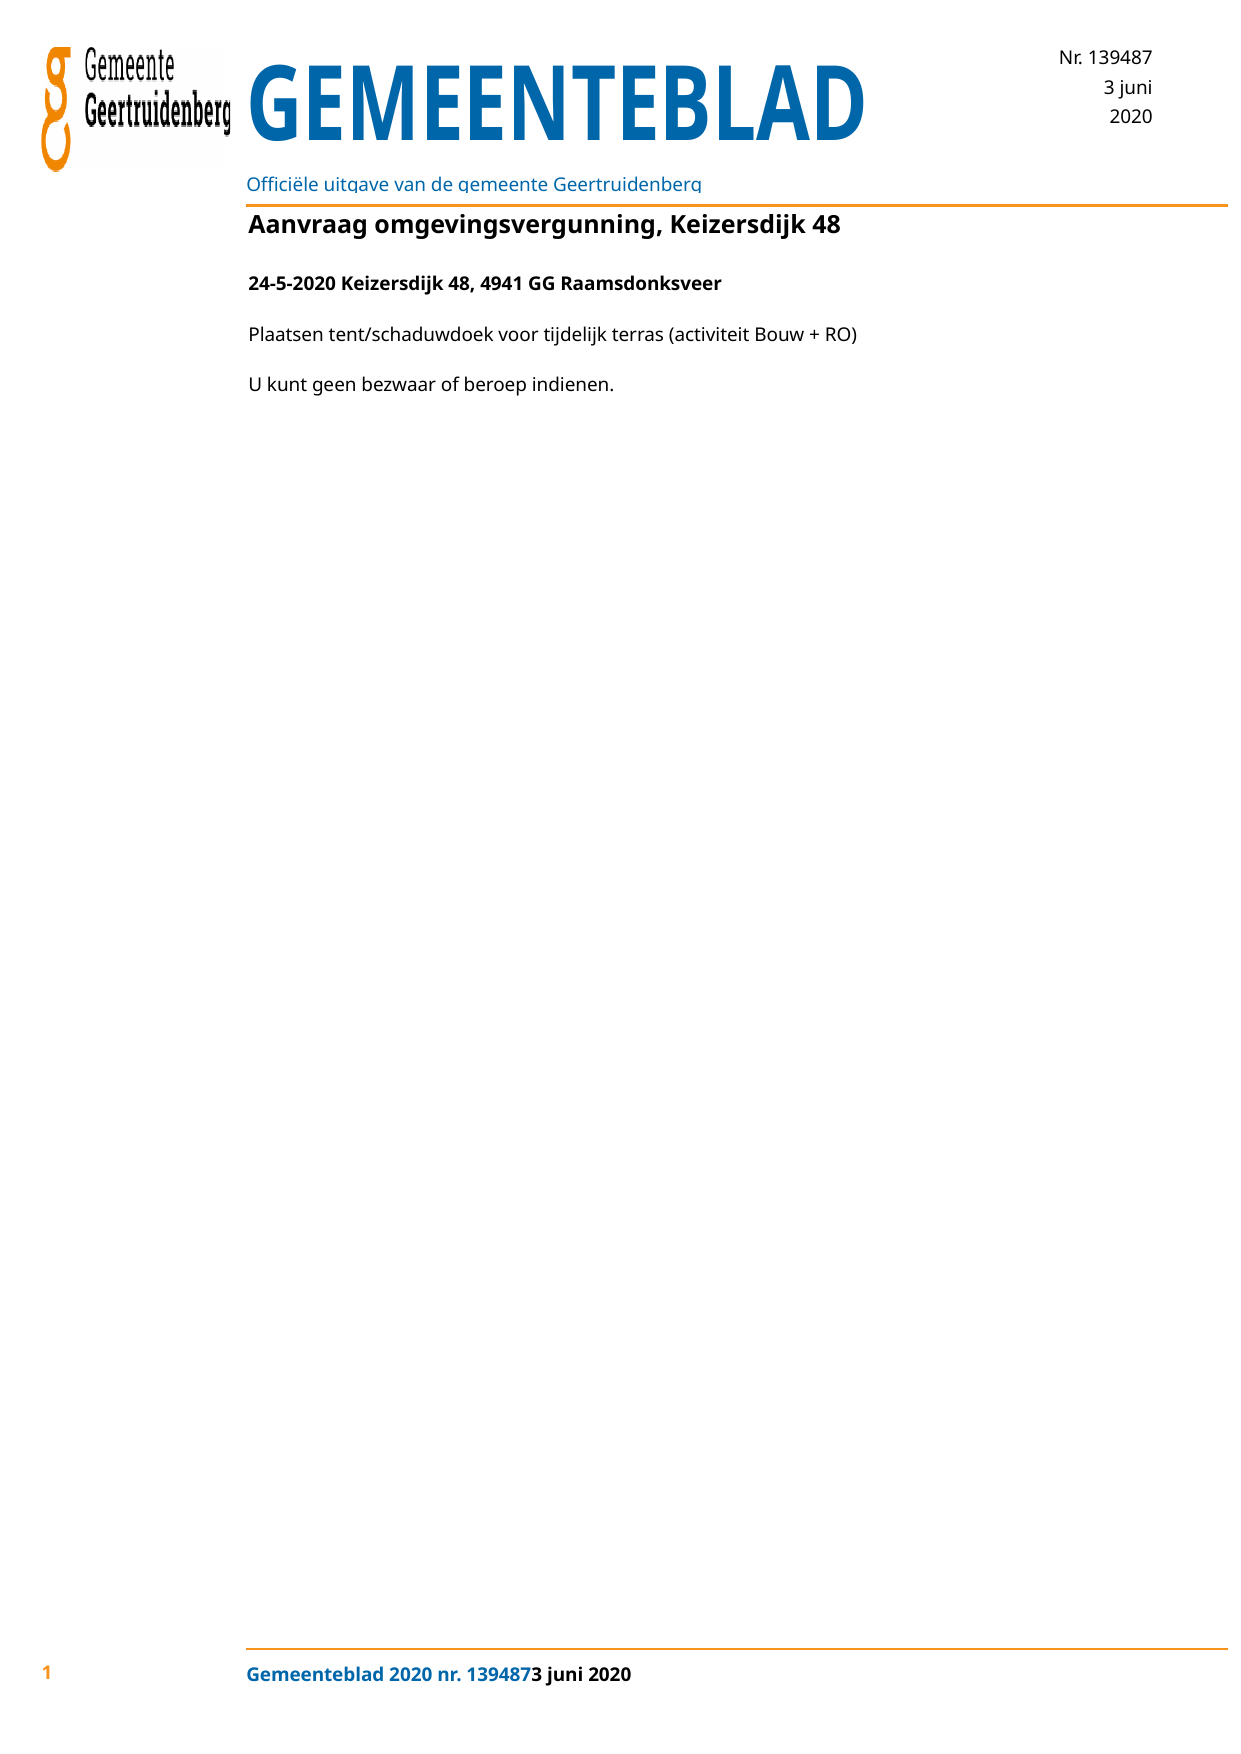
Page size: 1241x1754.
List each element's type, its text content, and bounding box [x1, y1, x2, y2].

text U kunt geen bezwaar of beroep indienen. [248, 371, 1152, 397]
text 24-5-2020 Keizersdijk 48, 4941 GG Raamsdonksveer [248, 270, 1152, 296]
text Plaatsen tent/schaduwdoek voor tijdelijk terras (activiteit Bouw + RO) [248, 321, 1152, 346]
text Aanvraag omgevingsvergunning, Keizersdijk 48 [248, 207, 1152, 241]
picture [41, 47, 231, 172]
